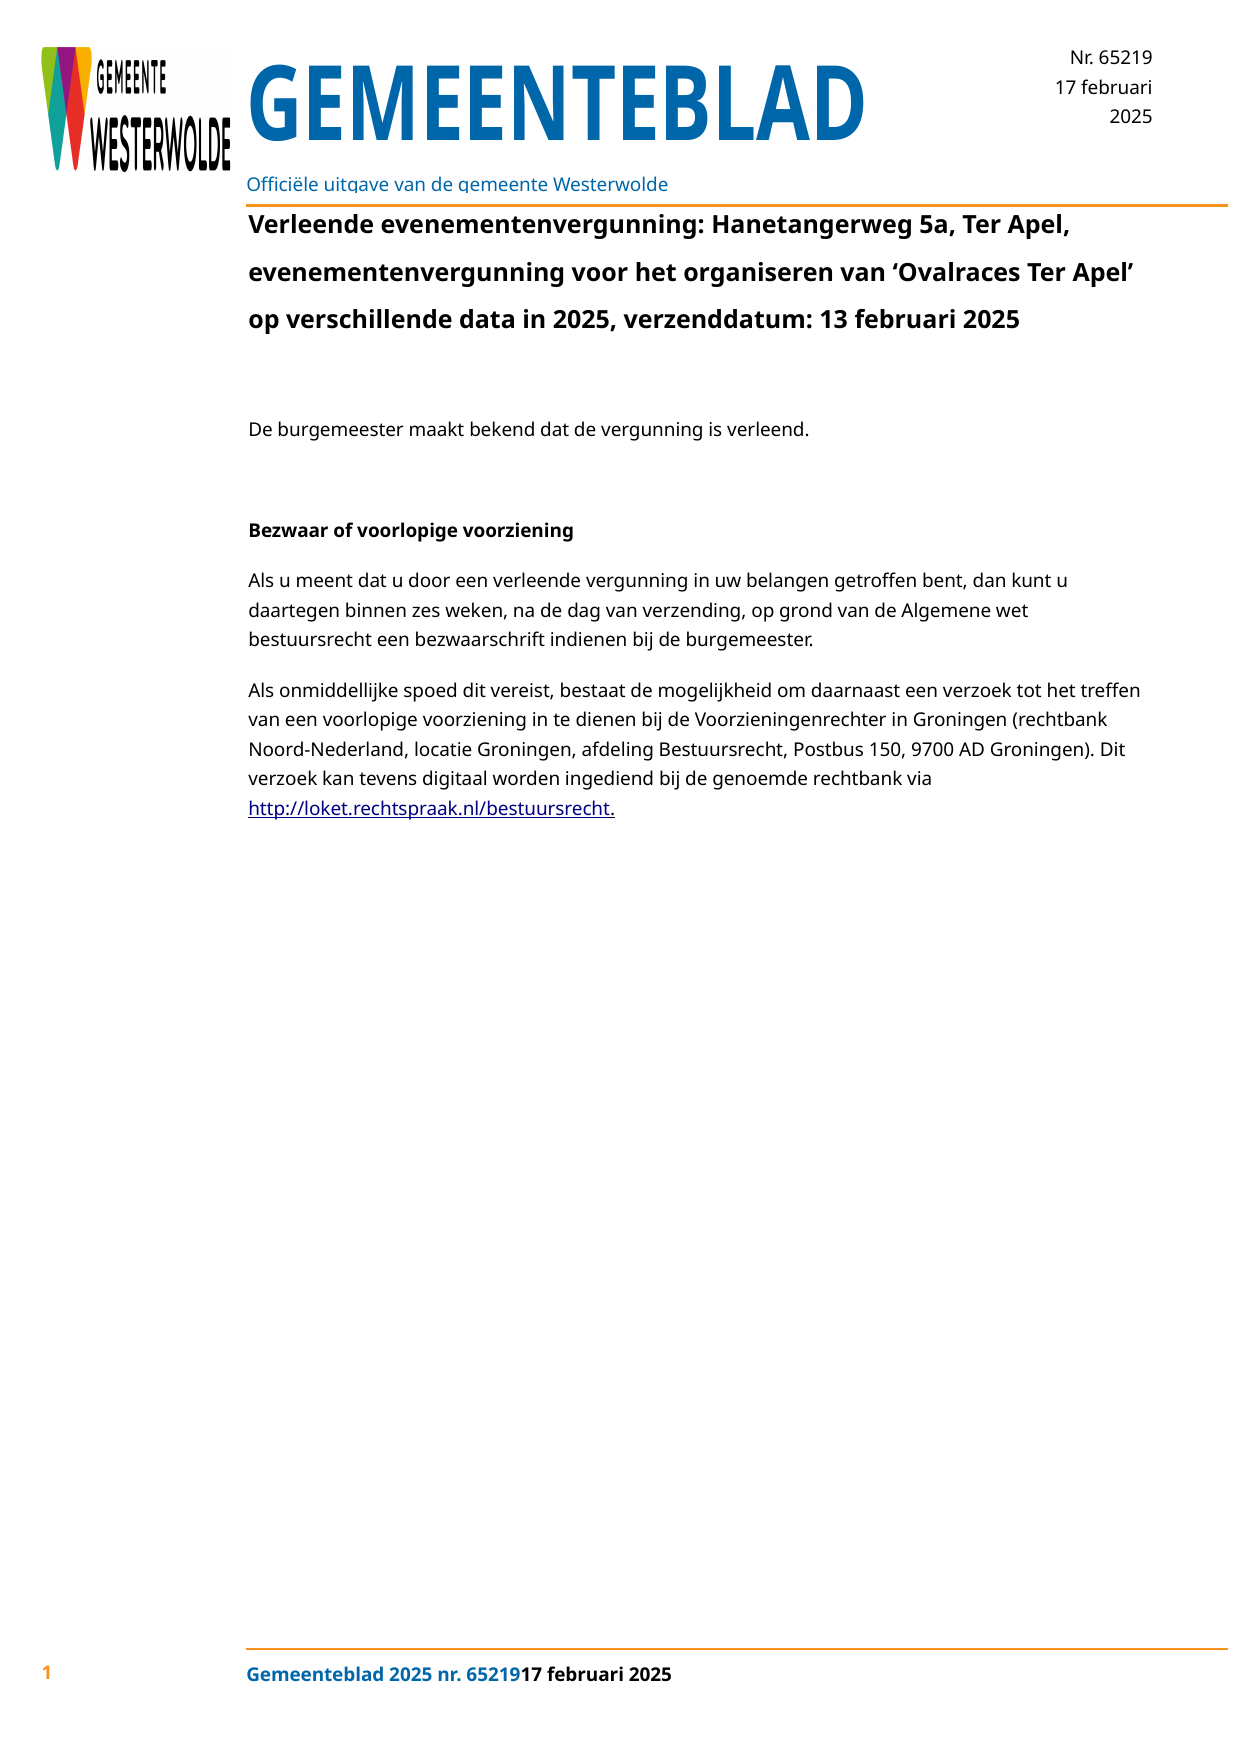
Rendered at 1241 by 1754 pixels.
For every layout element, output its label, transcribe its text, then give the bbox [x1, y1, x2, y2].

picture [41, 47, 231, 172]
text Als onmiddellijke spoed dit vereist, bestaat de mogelijkheid om daarnaast een verzoek tot het treffen van een voorlopige voorziening in te dienen bij de Voorzieningenrechter in Groningen (rechtbank Noord-Nederland, locatie Groningen, afdeling Bestuursrecht, Postbus 150, 9700 AD Groningen). Dit verzoek kan tevens digitaal worden ingediend bij de genoemde rechtbank via http://loket.rechtspraak.nl/bestuursrecht. [248, 677, 1152, 821]
text Verleende evenementenvergunning: Hanetangerweg 5a, Ter Apel, evenementenvergunning voor het organiseren van ‘Ovalraces Ter Apel’ op verschillende data in 2025, verzenddatum: 13 februari 2025 [248, 207, 1152, 336]
text De burgemeester maakt bekend dat de vergunning is verleend. [248, 416, 1152, 442]
text Bezwaar of voorlopige voorziening [248, 517, 1152, 542]
text Als u meent dat u door een verleende vergunning in uw belangen getroffen bent, dan kunt u daartegen binnen zes weken, na de dag van verzending, op grond van de Algemene wet bestuursrecht een bezwaarschrift indienen bij de burgemeester. [248, 567, 1152, 652]
